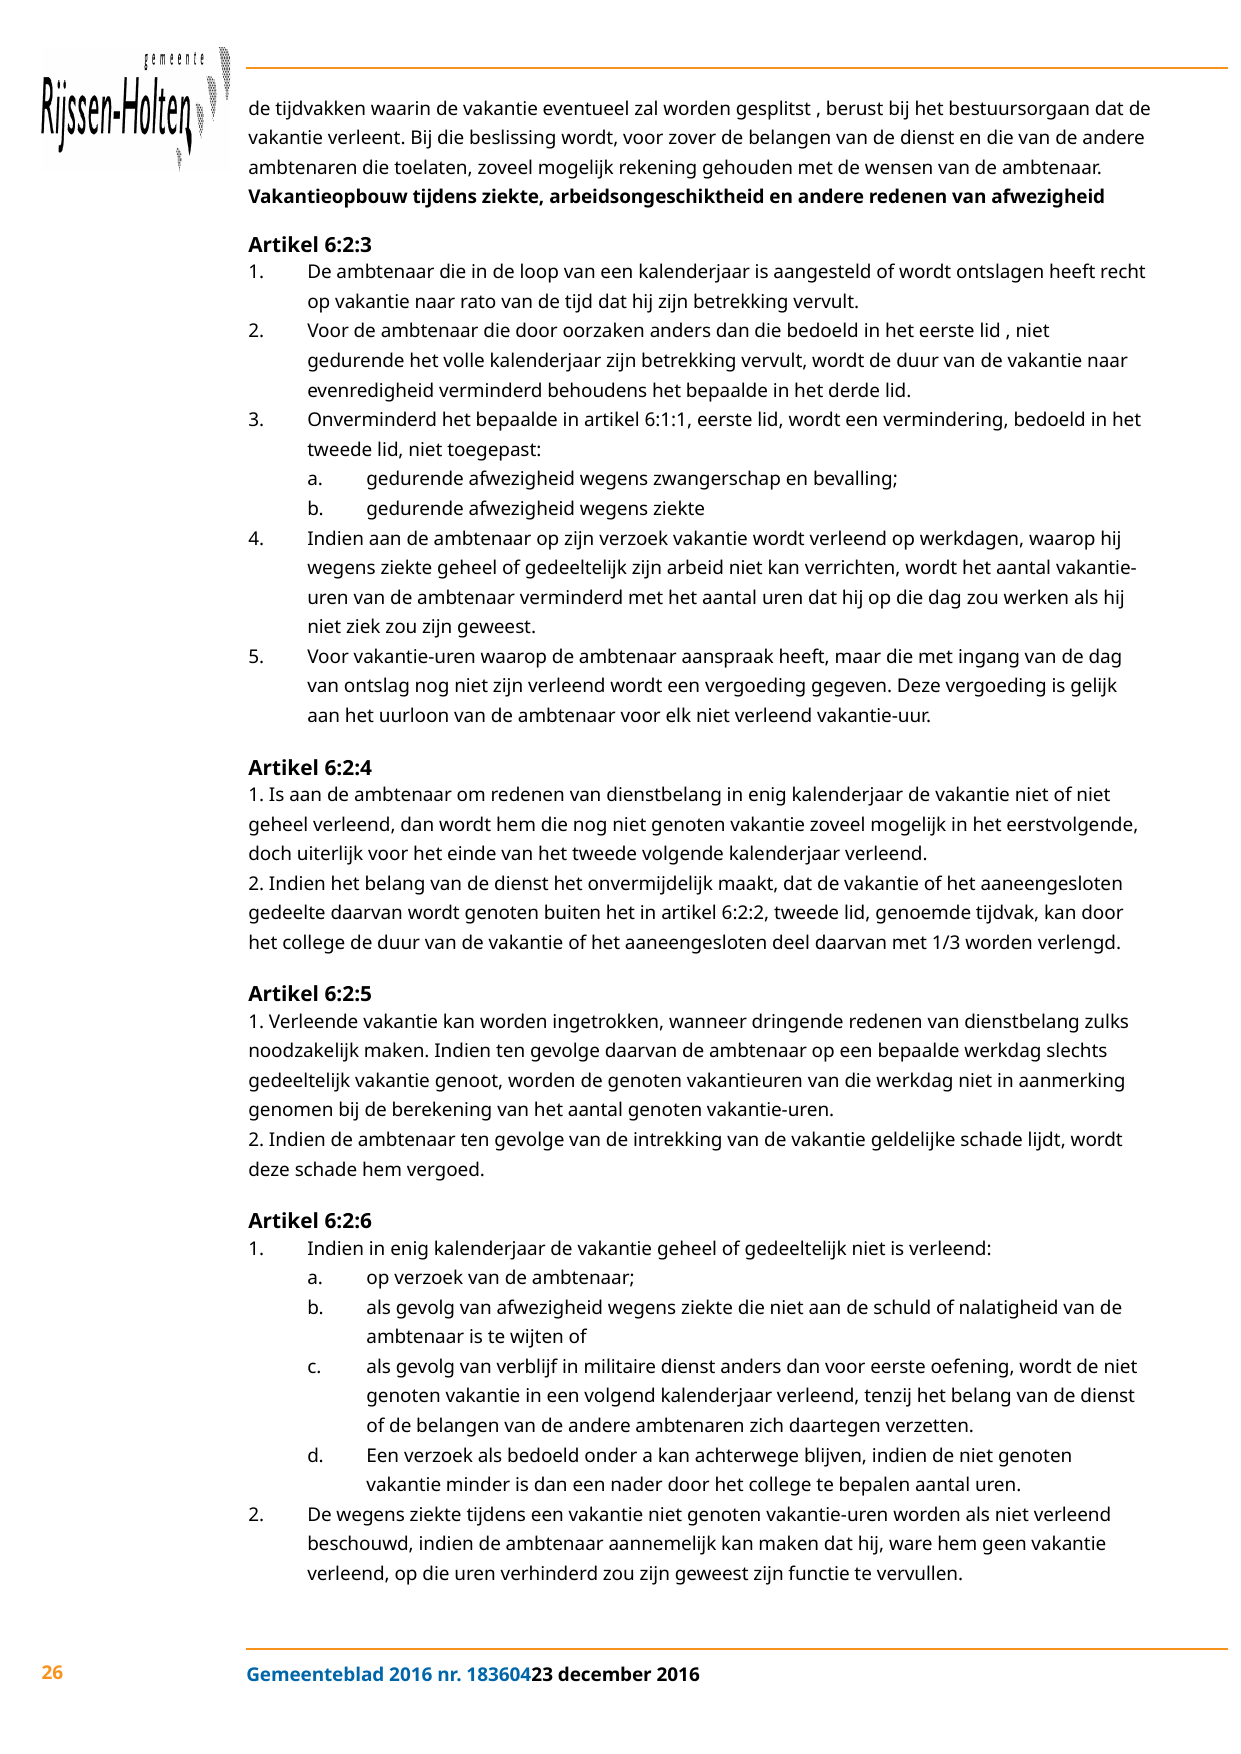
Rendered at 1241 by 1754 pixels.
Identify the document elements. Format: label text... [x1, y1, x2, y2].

text Artikel 6:2:5 [248, 979, 1152, 1008]
list Indien aan de ambtenaar op zijn verzoek vakantie wordt verleend op werkdagen, waarop hij wegens ziekte geheel of gedeeltelijk zijn arbeid niet kan verrichten, wordt het aantal vakantie-uren van de ambtenaar verminderd met het aantal uren dat hij op die dag zou werken als hij niet ziek zou zijn geweest. [248, 525, 1152, 639]
list Een verzoek als bedoeld onder a kan achterwege blijven, indien de niet genoten vakantie minder is dan een nader door het college te bepalen aantal uren. [307, 1442, 1152, 1497]
text 2. Indien de ambtenaar ten gevolge van de intrekking van de vakantie geldelijke schade lijdt, wordt deze schade hem vergoed. [248, 1126, 1152, 1182]
list De ambtenaar die in de loop van een kalenderjaar is aangesteld of wordt ontslagen heeft recht op vakantie naar rato van de tijd dat hij zijn betrekking vervult. [248, 258, 1152, 314]
text Artikel 6:2:4 [248, 753, 1152, 781]
text Artikel 6:2:3 [248, 230, 1152, 258]
list De wegens ziekte tijdens een vakantie niet genoten vakantie-uren worden als niet verleend beschouwd, indien de ambtenaar aannemelijk kan maken dat hij, ware hem geen vakantie verleend, op die uren verhinderd zou zijn geweest zijn functie te vervullen. [248, 1501, 1152, 1586]
text 1. Verleende vakantie kan worden ingetrokken, wanneer dringende redenen van dienstbelang zulks noodzakelijk maken. Indien ten gevolge daarvan de ambtenaar op een bepaalde werkdag slechts gedeeltelijk vakantie genoot, worden de genoten vakantieuren van die werkdag niet in aanmerking genomen bij de berekening van het aantal genoten vakantie-uren. [248, 1008, 1152, 1122]
list op verzoek van de ambtenaar; [307, 1264, 1152, 1290]
list als gevolg van afwezigheid wegens ziekte die niet aan de schuld of nalatigheid van de ambtenaar is te wijten of [307, 1294, 1152, 1349]
list Voor de ambtenaar die door oorzaken anders dan die bedoeld in het eerste lid , niet gedurende het volle kalenderjaar zijn betrekking vervult, wordt de duur van de vakantie naar evenredigheid verminderd behoudens het bepaalde in het derde lid. [248, 318, 1152, 403]
text 2. Indien het belang van de dienst het onvermijdelijk maakt, dat de vakantie of het aaneengesloten gedeelte daarvan wordt genoten buiten het in artikel 6:2:2, tweede lid, genoemde tijdvak, kan door het college de duur van de vakantie of het aaneengesloten deel daarvan met 1/3 worden verlengd. [248, 870, 1152, 955]
list Indien in enig kalenderjaar de vakantie geheel of gedeeltelijk niet is verleend: [248, 1235, 1152, 1260]
list gedurende afwezigheid wegens zwangerschap en bevalling; [307, 466, 1152, 491]
text Vakantieopbouw tijdens ziekte, arbeidsongeschiktheid en andere redenen van afwezigheid [248, 183, 1152, 209]
text Artikel 6:2:6 [248, 1206, 1152, 1235]
list Voor vakantie-uren waarop de ambtenaar aanspraak heeft, maar die met ingang van de dag van ontslag nog niet zijn verleend wordt een vergoeding gegeven. Deze vergoeding is gelijk aan het uurloon van de ambtenaar voor elk niet verleend vakantie-uur. [248, 643, 1152, 728]
list als gevolg van verblijf in militaire dienst anders dan voor eerste oefening, wordt de niet genoten vakantie in een volgend kalenderjaar verleend, tenzij het belang van de dienst of de belangen van de andere ambtenaren zich daartegen verzetten. [307, 1353, 1152, 1438]
text de tijdvakken waarin de vakantie eventueel zal worden gesplitst , berust bij het bestuursorgaan dat de vakantie verleent. Bij die beslissing wordt, voor zover de belangen van de dienst en die van de andere ambtenaren die toelaten, zoveel mogelijk rekening gehouden met de wensen van de ambtenaar. [248, 95, 1152, 180]
list Onverminderd het bepaalde in artikel 6:1:1, eerste lid, wordt een vermindering, bedoeld in het tweede lid, niet toegepast: [248, 406, 1152, 462]
picture [41, 47, 231, 172]
text 1. Is aan de ambtenaar om redenen van dienstbelang in enig kalenderjaar de vakantie niet of niet geheel verleend, dan wordt hem die nog niet genoten vakantie zoveel mogelijk in het eerstvolgende, doch uiterlijk voor het einde van het tweede volgende kalenderjaar verleend. [248, 781, 1152, 866]
list gedurende afwezigheid wegens ziekte [307, 495, 1152, 521]
